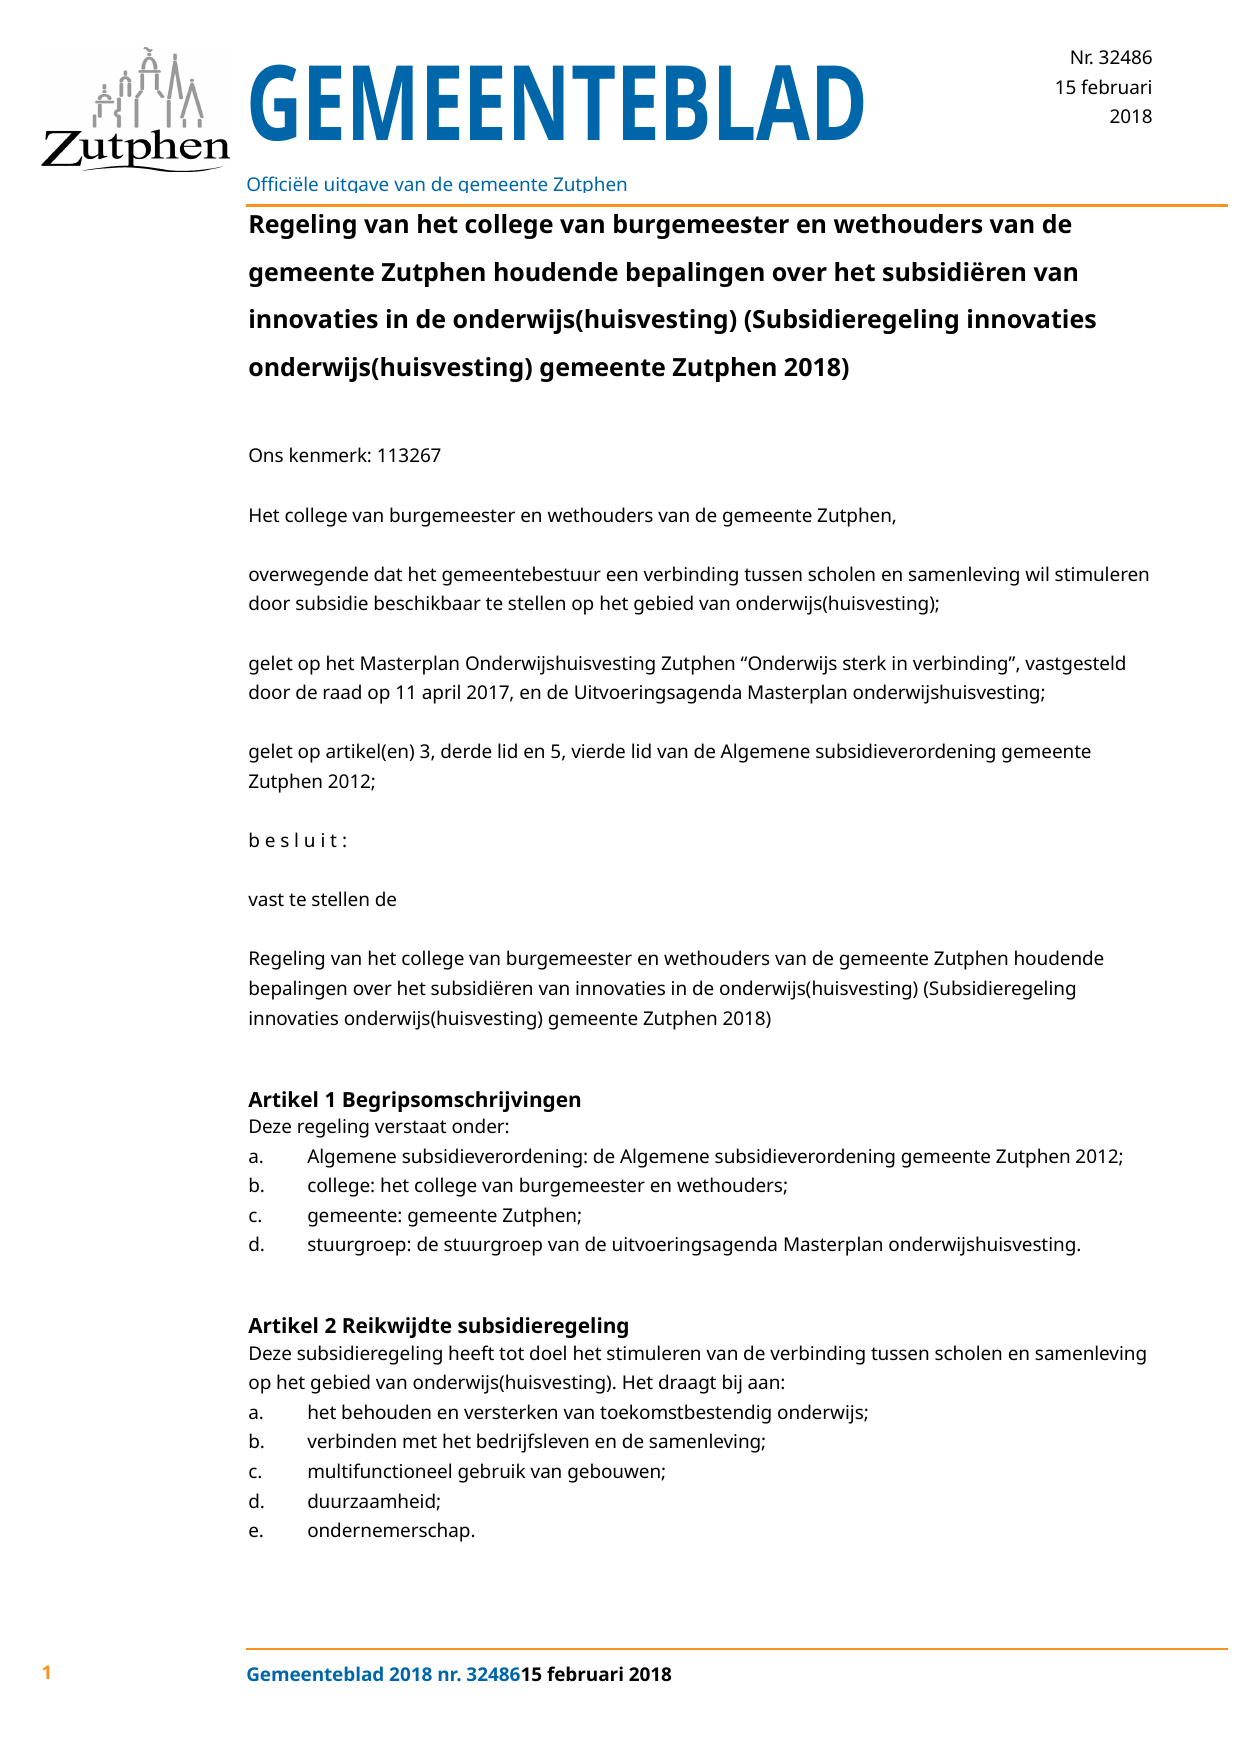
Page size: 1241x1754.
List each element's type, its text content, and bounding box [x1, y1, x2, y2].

text b e s l u i t : [248, 827, 1152, 853]
text overwegende dat het gemeentebestuur een verbinding tussen scholen en samenleving wil stimuleren door subsidie beschikbaar te stellen op het gebied van onderwijs(huisvesting); [248, 561, 1152, 616]
text Het college van burgemeester en wethouders van de gemeente Zutphen, [248, 502, 1152, 528]
picture [41, 47, 231, 172]
text Deze regeling verstaat onder: [248, 1113, 1152, 1139]
list het behouden en versterken van toekomstbestendig onderwijs; [248, 1399, 1152, 1425]
text Ons kenmerk: 113267 [248, 443, 1152, 468]
list Algemene subsidieverordening: de Algemene subsidieverordening gemeente Zutphen 2012; [248, 1143, 1152, 1168]
list multifunctioneel gebruik van gebouwen; [248, 1458, 1152, 1484]
list ondernemerschap. [248, 1517, 1152, 1543]
list verbinden met het bedrijfsleven en de samenleving; [248, 1429, 1152, 1454]
list college: het college van burgemeester en wethouders; [248, 1172, 1152, 1198]
text Artikel 1 Begripsomschrijvingen [248, 1085, 1152, 1113]
list stuurgroep: de stuurgroep van de uitvoeringsagenda Masterplan onderwijshuisvesting. [248, 1232, 1152, 1257]
text gelet op artikel(en) 3, derde lid en 5, vierde lid van de Algemene subsidieverordening gemeente Zutphen 2012; [248, 738, 1152, 794]
list duurzaamheid; [248, 1488, 1152, 1514]
text gelet op het Masterplan Onderwijshuisvesting Zutphen “Onderwijs sterk in verbinding”, vastgesteld door de raad op 11 april 2017, en de Uitvoeringsagenda Masterplan onderwijshuisvesting; [248, 650, 1152, 705]
text Regeling van het college van burgemeester en wethouders van de gemeente Zutphen houdende bepalingen over het subsidiëren van innovaties in de onderwijs(huisvesting) (Subsidieregeling innovaties onderwijs(huisvesting) gemeente Zutphen 2018) [248, 207, 1152, 384]
text Regeling van het college van burgemeester en wethouders van de gemeente Zutphen houdende bepalingen over het subsidiëren van innovaties in de onderwijs(huisvesting) (Subsidieregeling innovaties onderwijs(huisvesting) gemeente Zutphen 2018) [248, 946, 1152, 1031]
list gemeente: gemeente Zutphen; [248, 1202, 1152, 1228]
text Deze subsidieregeling heeft tot doel het stimuleren van de verbinding tussen scholen en samenleving op het gebied van onderwijs(huisvesting). Het draagt bij aan: [248, 1340, 1152, 1395]
text Artikel 2 Reikwijdte subsidieregeling [248, 1312, 1152, 1340]
text vast te stellen de [248, 886, 1152, 912]
